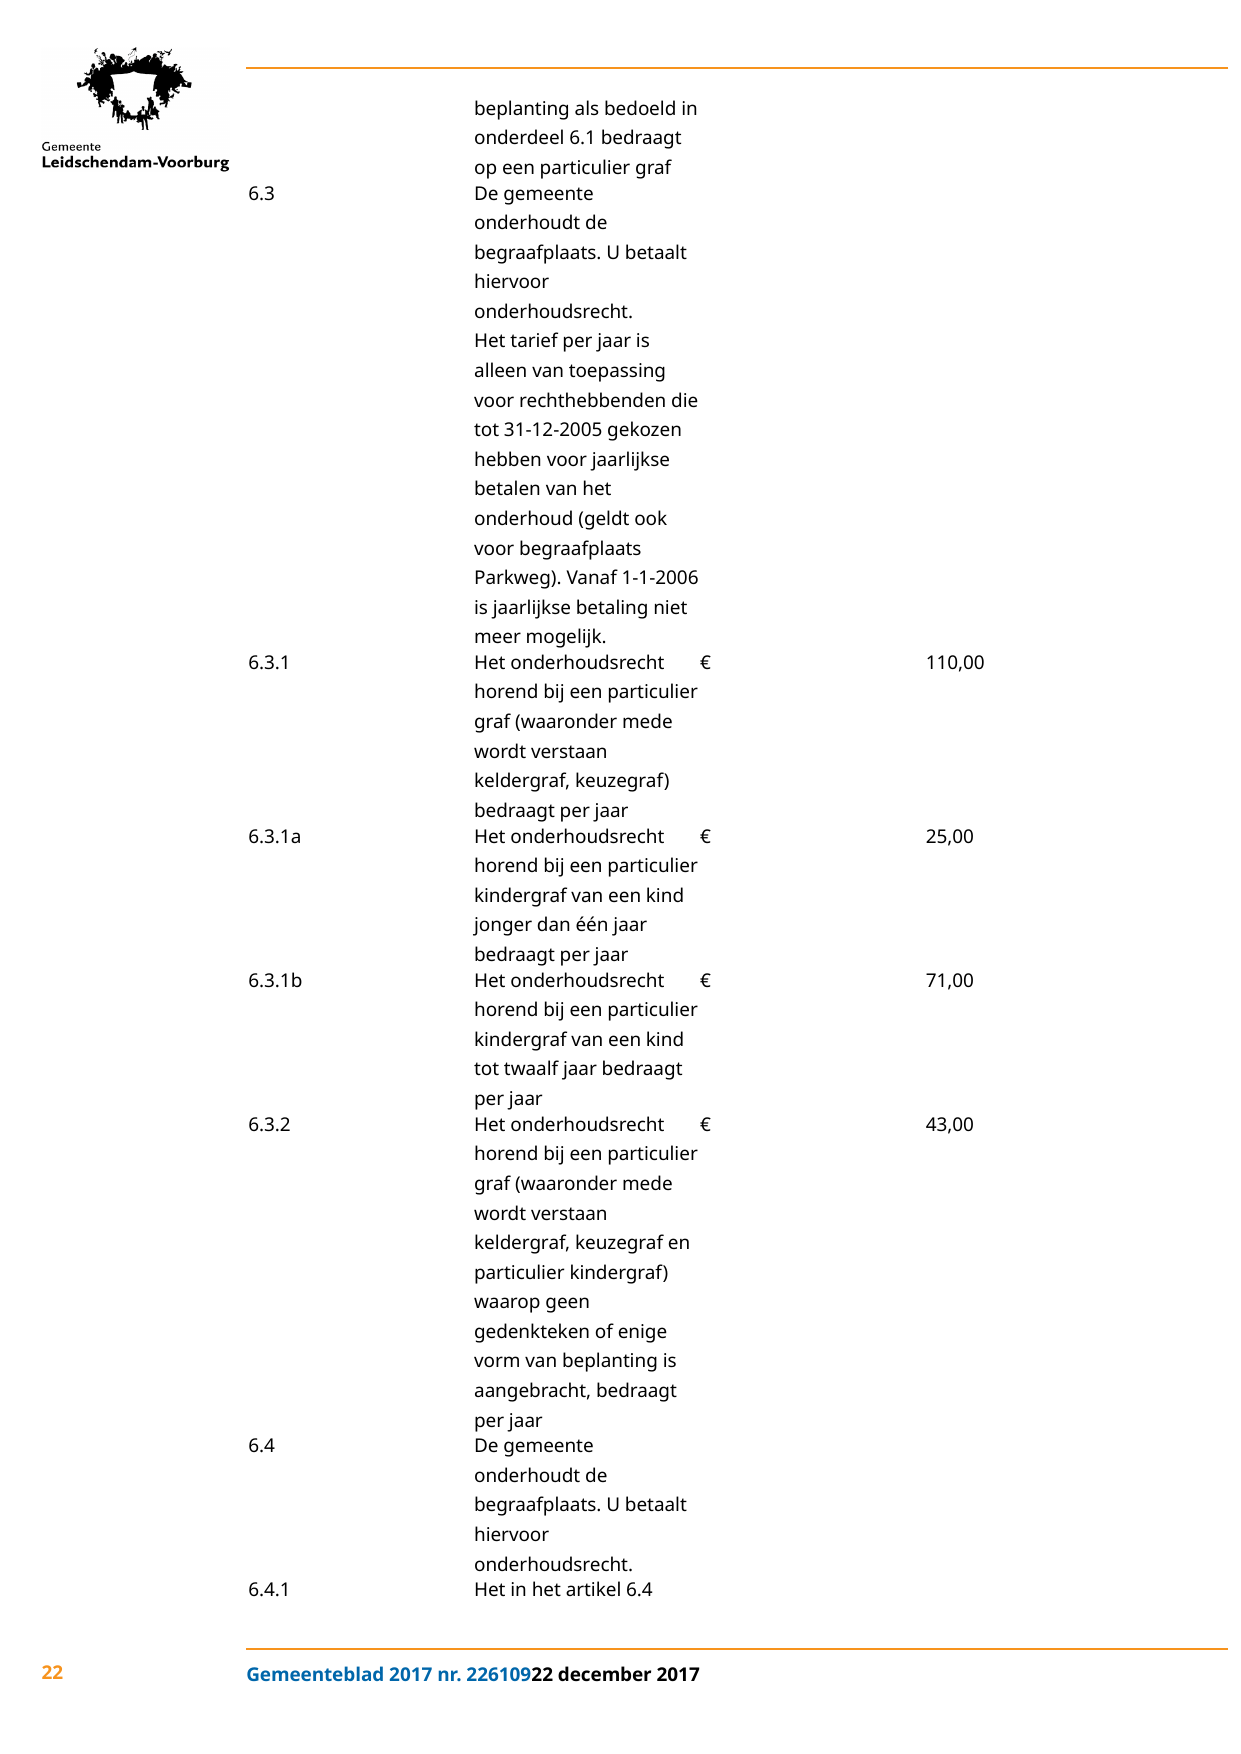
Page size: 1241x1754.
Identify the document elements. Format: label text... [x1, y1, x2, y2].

table_cell € [700, 1111, 926, 1432]
table_cell 43,00 [926, 1111, 1152, 1432]
table_cell 71,00 [926, 967, 1152, 1111]
table_cell [926, 180, 1152, 649]
table_cell 110,00 [926, 649, 1152, 823]
table_cell 6.3.1b [248, 967, 474, 1111]
table_cell 6.3.1 [248, 649, 474, 823]
table_cell Het onderhoudsrecht horend bij een particulier kindergraf van een kind tot twaalf jaar bedraagt per jaar [474, 967, 700, 1111]
table_cell € [700, 823, 926, 967]
table_cell Het onderhoudsrecht horend bij een particulier graf (waaronder mede wordt verstaan keldergraf, keuzegraf) bedraagt per jaar [474, 649, 700, 823]
table_cell [926, 1433, 1152, 1577]
table_cell Het onderhoudsrecht horend bij een particulier graf (waaronder mede wordt verstaan keldergraf, keuzegraf en particulier kindergraf) waarop geen gedenkteken of enige vorm van beplanting is aangebracht, bedraagt per jaar [474, 1111, 700, 1432]
table_cell 6.4 [248, 1433, 474, 1577]
table_cell 6.3 [248, 180, 474, 649]
table_cell Het onderhoudsrecht horend bij een particulier kindergraf van een kind jonger dan één jaar bedraagt per jaar [474, 823, 700, 967]
picture [41, 47, 231, 172]
table_cell [248, 95, 474, 180]
table_cell beplanting als bedoeld in onderdeel 6.1 bedraagt op een particulier graf [474, 95, 700, 180]
table_cell [700, 95, 926, 180]
table_cell Het in het artikel 6.4 [474, 1577, 700, 1602]
table_cell De gemeente onderhoudt de begraafplaats. U betaalt hiervoor onderhoudsrecht. Het tarief per jaar is alleen van toepassing voor rechthebbenden die tot 31-12-2005 gekozen hebben voor jaarlijkse betalen van het onderhoud (geldt ook voor begraafplaats Parkweg). Vanaf 1-1-2006 is jaarlijkse betaling niet meer mogelijk. [474, 180, 700, 649]
table_cell [700, 180, 926, 649]
table_cell De gemeente onderhoudt de begraafplaats. U betaalt hiervoor onderhoudsrecht. [474, 1433, 700, 1577]
table_cell € [700, 649, 926, 823]
table_cell 25,00 [926, 823, 1152, 967]
table_cell [926, 95, 1152, 180]
table_cell [926, 1577, 1152, 1602]
table_cell [700, 1433, 926, 1577]
table_cell 6.3.2 [248, 1111, 474, 1432]
table_cell [700, 1577, 926, 1602]
table_cell € [700, 967, 926, 1111]
table_cell 6.4.1 [248, 1577, 474, 1602]
table_cell 6.3.1a [248, 823, 474, 967]
